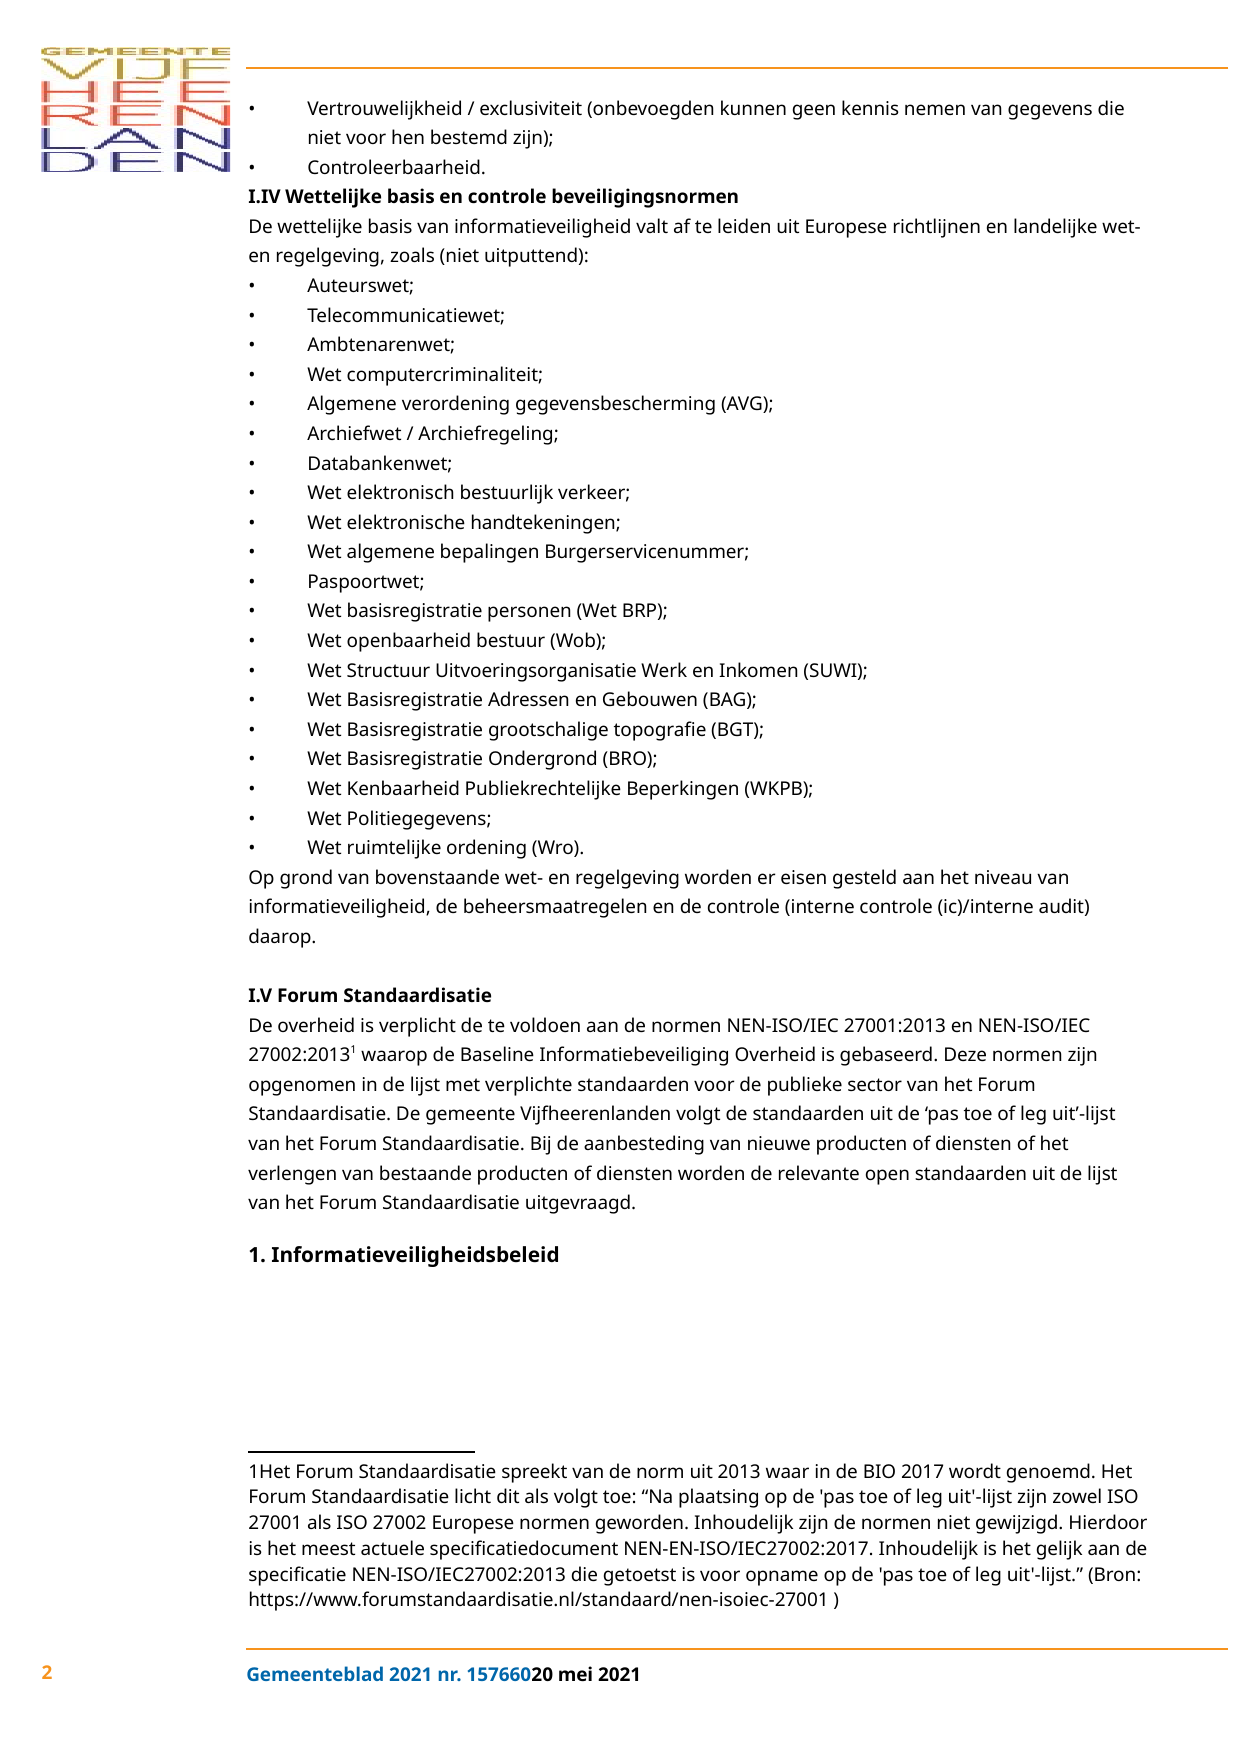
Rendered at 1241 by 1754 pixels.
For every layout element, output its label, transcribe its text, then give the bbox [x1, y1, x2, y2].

text De wettelijke basis van informatieveiligheid valt af te leiden uit Europese richtlijnen en landelijke wet- en regelgeving, zoals (niet uitputtend): [248, 213, 1152, 268]
list Auteurswet; [248, 272, 1152, 298]
list Wet Basisregistratie grootschalige topografie (BGT); [248, 716, 1152, 742]
text De overheid is verplicht de te voldoen aan de normen NEN-ISO/IEC 27001:2013 en NEN-ISO/IEC 27002:2013 waarop de Baseline Informatiebeveiliging Overheid is gebaseerd. Deze normen zijn opgenomen in de lijst met verplichte standaarden voor de publieke sector van het Forum Standaardisatie. De gemeente Vijfheerenlanden volgt de standaarden uit de ‘pas toe of leg uit’-lijst van het Forum Standaardisatie. Bij de aanbesteding van nieuwe producten of diensten of het verlengen van bestaande producten of diensten worden de relevante open standaarden uit de lijst van het Forum Standaardisatie uitgevraagd. [248, 1012, 1152, 1215]
list Algemene verordening gegevensbescherming (AVG); [248, 391, 1152, 416]
list Wet basisregistratie personen (Wet BRP); [248, 598, 1152, 623]
list Wet algemene bepalingen Burgerservicenummer; [248, 538, 1152, 564]
text Op grond van bovenstaande wet- en regelgeving worden er eisen gesteld aan het niveau van informatieveiligheid, de beheersmaatregelen en de controle (interne controle (ic)/interne audit) daarop. [248, 864, 1152, 949]
list Wet ruimtelijke ordening (Wro). [248, 834, 1152, 860]
list Paspoortwet; [248, 568, 1152, 594]
list Wet elektronisch bestuurlijk verkeer; [248, 479, 1152, 505]
text 1. Informatieveiligheidsbeleid [248, 1240, 1152, 1268]
list Ambtenarenwet; [248, 331, 1152, 357]
text Het Forum Standaardisatie spreekt van de norm uit 2013 waar in de BIO 2017 wordt genoemd. Het Forum Standaardisatie licht dit als volgt toe: “Na plaatsing op de 'pas toe of leg uit'-lijst zijn zowel ISO 27001 als ISO 27002 Europese normen geworden. Inhoudelijk zijn de normen niet gewijzigd. Hierdoor is het meest actuele specificatiedocument NEN-EN-ISO/IEC27002:2017. Inhoudelijk is het gelijk aan de specificatie NEN-ISO/IEC27002:2013 die getoetst is voor opname op de 'pas toe of leg uit'-lijst.” (Bron: https://www.forumstandaardisatie.nl/standaard/nen-isoiec-27001 ) [248, 1458, 1152, 1612]
text I.V Forum Standaardisatie [248, 982, 1152, 1008]
list Controleerbaarheid. [248, 154, 1152, 180]
list Wet Structuur Uitvoeringsorganisatie Werk en Inkomen (SUWI); [248, 657, 1152, 683]
list Telecommunicatiewet; [248, 302, 1152, 328]
list Wet openbaarheid bestuur (Wob); [248, 627, 1152, 653]
list Wet Kenbaarheid Publiekrechtelijke Beperkingen (WKPB); [248, 775, 1152, 801]
list Wet computercriminaliteit; [248, 361, 1152, 387]
list Wet elektronische handtekeningen; [248, 509, 1152, 535]
list Wet Basisregistratie Ondergrond (BRO); [248, 746, 1152, 771]
list Wet Basisregistratie Adressen en Gebouwen (BAG); [248, 686, 1152, 712]
text I.IV Wettelijke basis en controle beveiligingsnormen [248, 183, 1152, 209]
list Databankenwet; [248, 450, 1152, 476]
list Vertrouwelijkheid / exclusiviteit (onbevoegden kunnen geen kennis nemen van gegevens die niet voor hen bestemd zijn); [248, 95, 1152, 150]
list Archiefwet / Archiefregeling; [248, 420, 1152, 446]
list Wet Politiegegevens; [248, 805, 1152, 831]
picture [41, 47, 231, 172]
